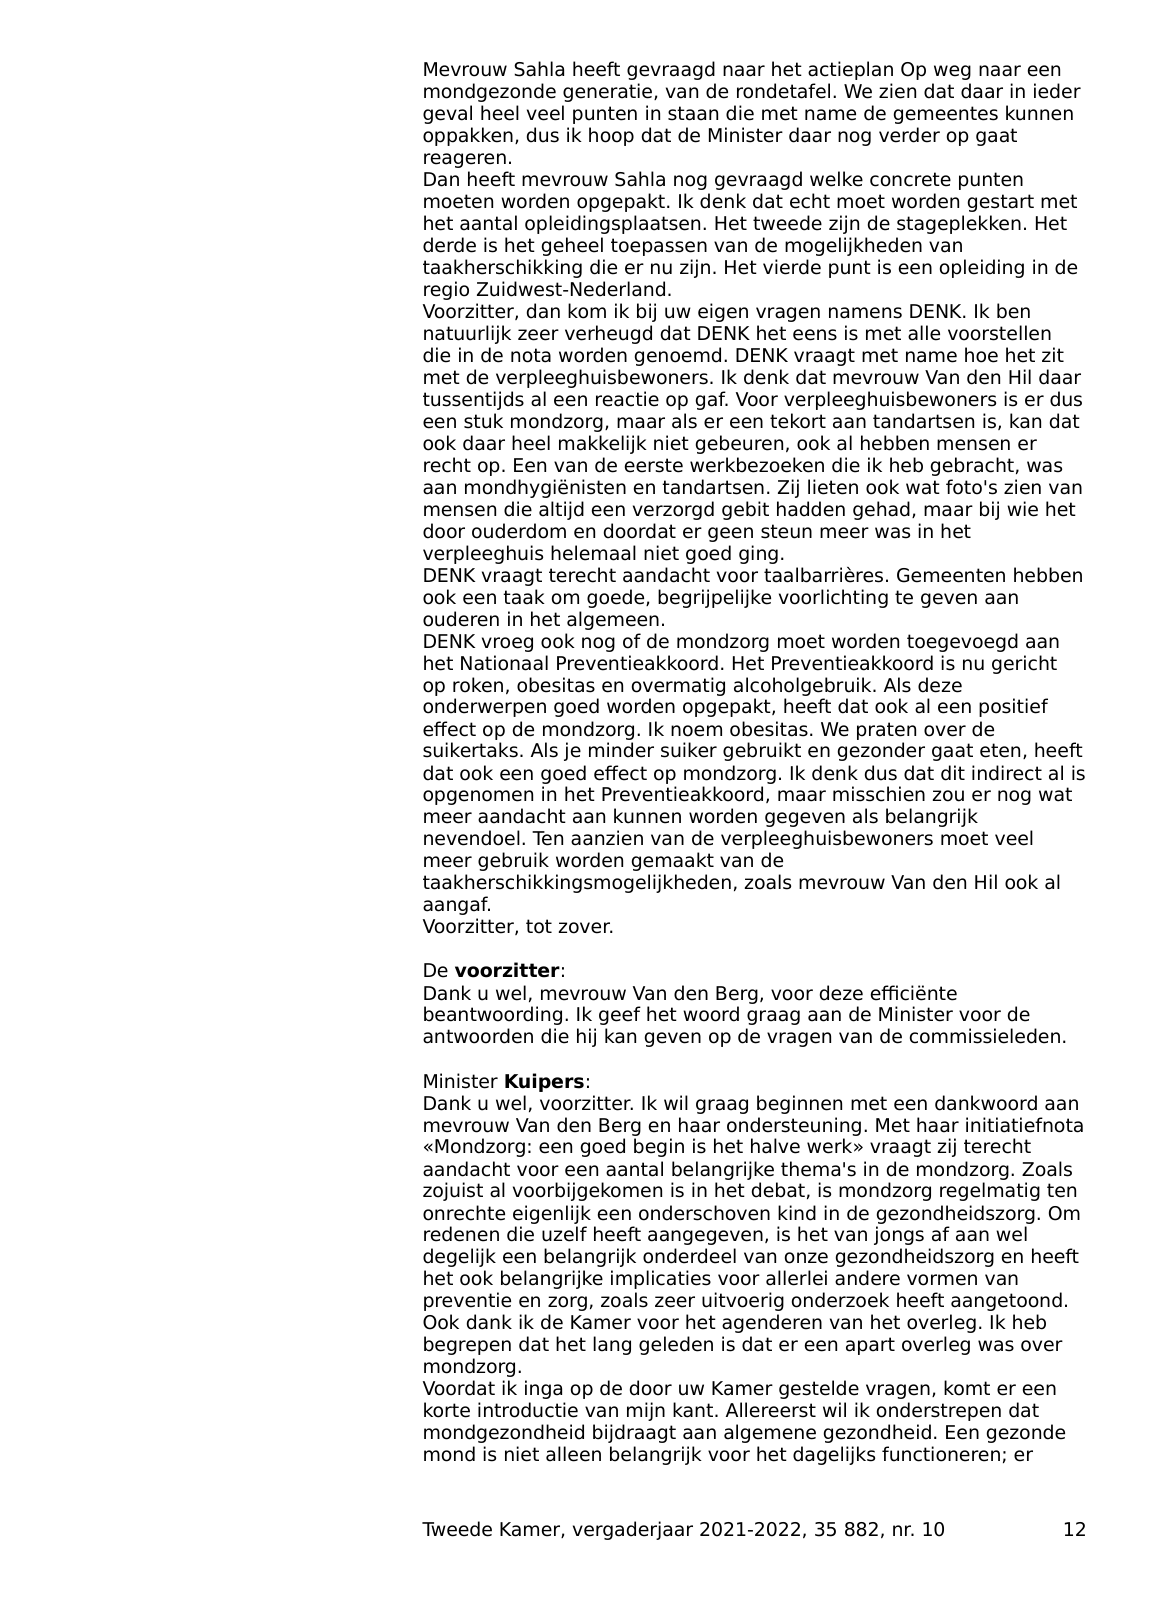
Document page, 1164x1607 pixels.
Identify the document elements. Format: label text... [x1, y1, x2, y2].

text Voorzitter, dan kom ik bij uw eigen vragen namens DENK. Ik ben natuurlijk zeer verheugd dat DENK het eens is met alle voorstellen die in de nota worden genoemd. DENK vraagt met name hoe het zit met de verpleeghuisbewoners. Ik denk dat mevrouw Van den Hil daar tussentijds al een reactie op gaf. Voor verpleeghuisbewoners is er dus een stuk mondzorg, maar als er een tekort aan tandartsen is, kan dat ook daar heel makkelijk niet gebeuren, ook al hebben mensen er recht op. Een van de eerste werkbezoeken die ik heb gebracht, was aan mondhygiënisten en tandartsen. Zij lieten ook wat foto's zien van mensen die altijd een verzorgd gebit hadden gehad, maar bij wie het door ouderdom en doordat er geen steun meer was in het verpleeghuis helemaal niet goed ging. [422, 301, 1087, 564]
text Dan heeft mevrouw Sahla nog gevraagd welke concrete punten moeten worden opgepakt. Ik denk dat echt moet worden gestart met het aantal opleidingsplaatsen. Het tweede zijn de stageplekken. Het derde is het geheel toepassen van de mogelijkheden van taakherschikking die er nu zijn. Het vierde punt is een opleiding in de regio Zuidwest-Nederland. [422, 169, 1087, 301]
text Voordat ik inga op de door uw Kamer gestelde vragen, komt er een korte introductie van mijn kant. Allereerst wil ik onderstrepen dat mondgezondheid bijdraagt aan algemene gezondheid. Een gezonde mond is niet alleen belangrijk voor het dagelijks functioneren; er [422, 1378, 1087, 1466]
text DENK vroeg ook nog of de mondzorg moet worden toegevoegd aan het Nationaal Preventieakkoord. Het Preventieakkoord is nu gericht op roken, obesitas en overmatig alcoholgebruik. Als deze onderwerpen goed worden opgepakt, heeft dat ook al een positief effect op de mondzorg. Ik noem obesitas. We praten over de suikertaks. Als je minder suiker gebruikt en gezonder gaat eten, heeft dat ook een goed effect op mondzorg. Ik denk dus dat dit indirect al is opgenomen in het Preventieakkoord, maar misschien zou er nog wat meer aandacht aan kunnen worden gegeven als belangrijk nevendoel. Ten aanzien van de verpleeghuisbewoners moet veel meer gebruik worden gemaakt van de taakherschikkingsmogelijkheden, zoals mevrouw Van den Hil ook al aangaf. [422, 631, 1087, 916]
text Minister Kuipers: [422, 1071, 1087, 1092]
text Mevrouw Sahla heeft gevraagd naar het actieplan Op weg naar een mondgezonde generatie, van de rondetafel. We zien dat daar in ieder geval heel veel punten in staan die met name de gemeentes kunnen oppakken, dus ik hoop dat de Minister daar nog verder op gaat reageren. [422, 59, 1087, 169]
text Voorzitter, tot zover. [422, 916, 1087, 938]
text Dank u wel, mevrouw Van den Berg, voor deze efficiënte beantwoording. Ik geef het woord graag aan de Minister voor de antwoorden die hij kan geven op de vragen van de commissieleden. [422, 982, 1087, 1048]
text DENK vraagt terecht aandacht voor taalbarrières. Gemeenten hebben ook een taak om goede, begrijpelijke voorlichting te geven aan ouderen in het algemeen. [422, 564, 1087, 631]
text Dank u wel, voorzitter. Ik wil graag beginnen met een dankwoord aan mevrouw Van den Berg en haar ondersteuning. Met haar initiatiefnota «Mondzorg: een goed begin is het halve werk» vraagt zij terecht aandacht voor een aantal belangrijke thema's in de mondzorg. Zoals zojuist al voorbijgekomen is in het debat, is mondzorg regelmatig ten onrechte eigenlijk een onderschoven kind in de gezondheidszorg. Om redenen die uzelf heeft aangegeven, is het van jongs af aan wel degelijk een belangrijk onderdeel van onze gezondheidszorg en heeft het ook belangrijke implicaties voor allerlei andere vormen van preventie en zorg, zoals zeer uitvoerig onderzoek heeft aangetoond. Ook dank ik de Kamer voor het agenderen van het overleg. Ik heb begrepen dat het lang geleden is dat er een apart overleg was over mondzorg. [422, 1092, 1087, 1378]
text De voorzitter: [422, 960, 1087, 982]
